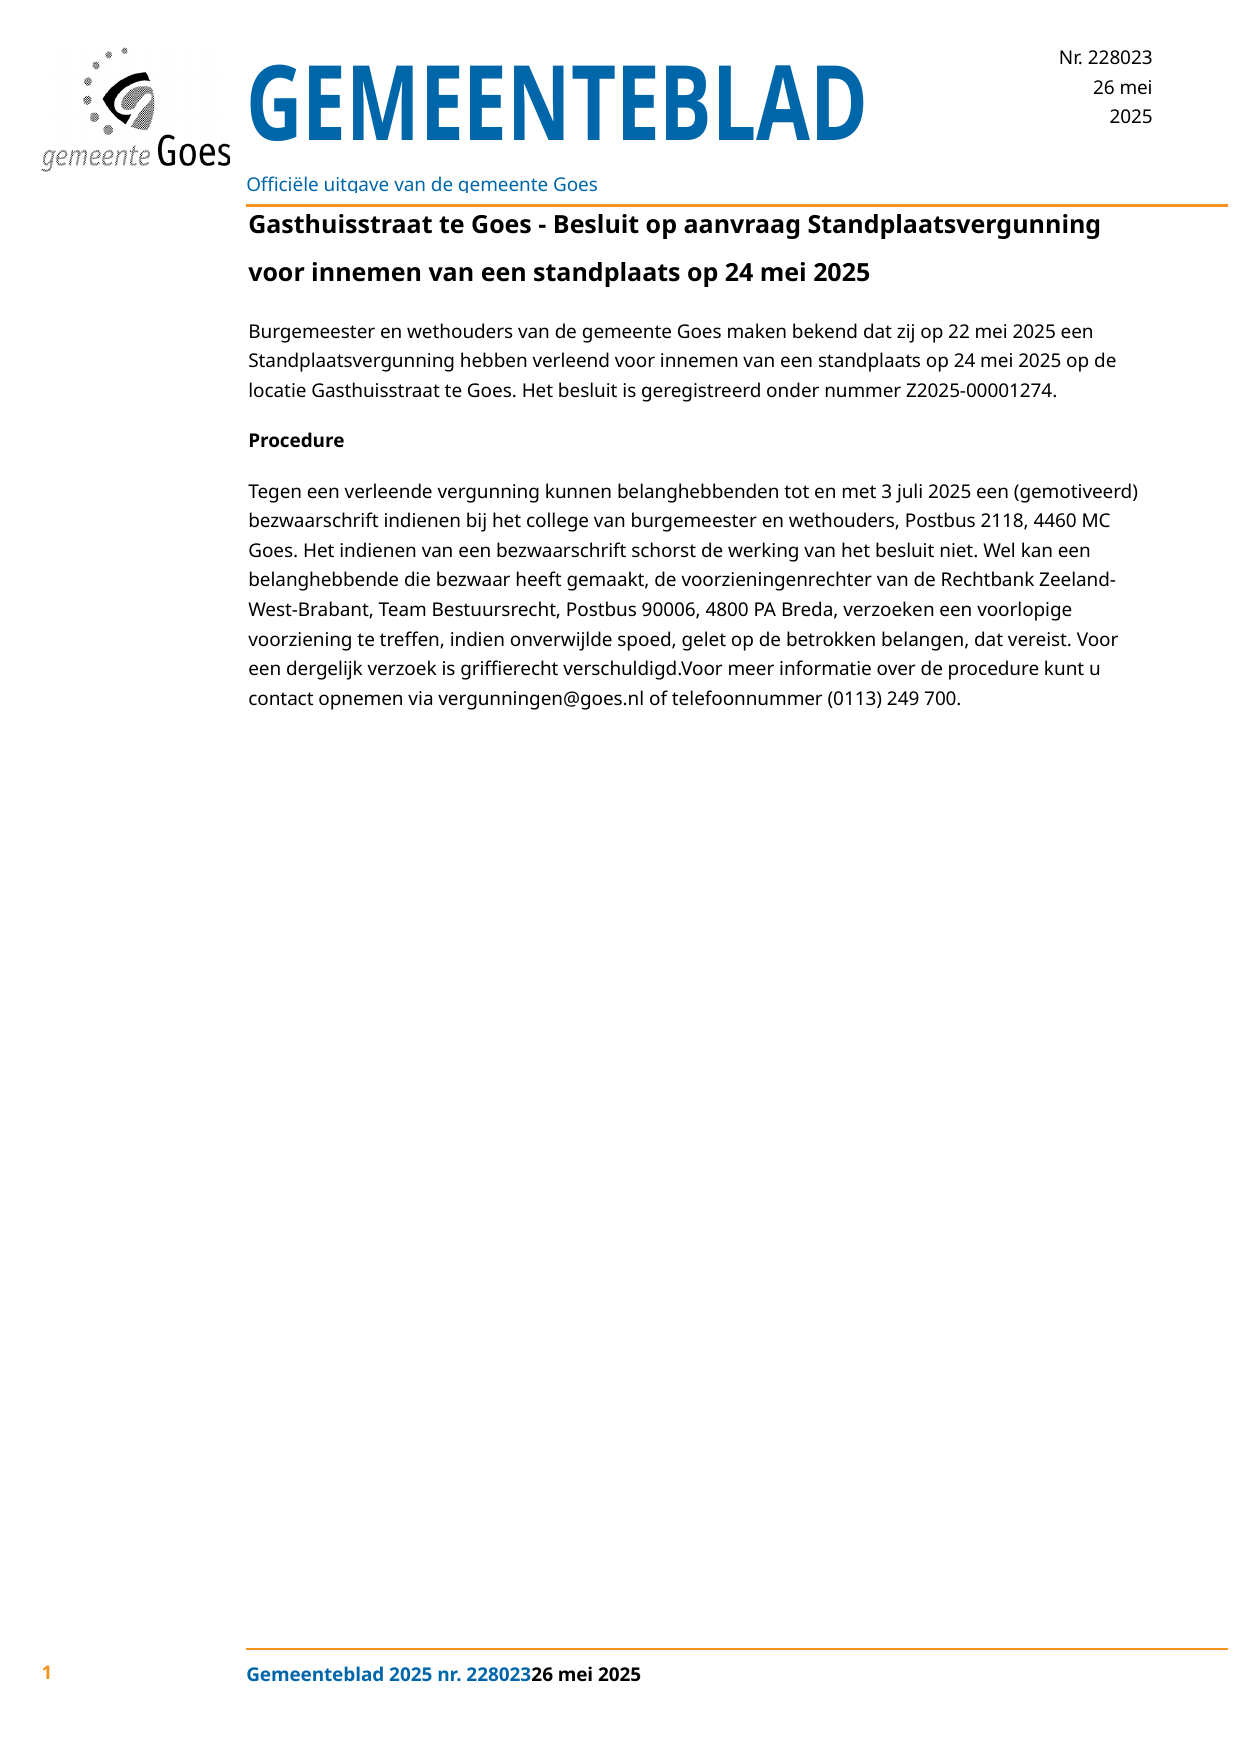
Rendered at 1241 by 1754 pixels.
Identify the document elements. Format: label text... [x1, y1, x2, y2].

text Burgemeester en wethouders van de gemeente Goes maken bekend dat zij op 22 mei 2025 een Standplaatsvergunning hebben verleend voor innemen van een standplaats op 24 mei 2025 op de locatie Gasthuisstraat te Goes. Het besluit is geregistreerd onder nummer Z2025-00001274. [248, 318, 1152, 403]
text Tegen een verleende vergunning kunnen belanghebbenden tot en met 3 juli 2025 een (gemotiveerd) bezwaarschrift indienen bij het college van burgemeester en wethouders, Postbus 2118, 4460 MC Goes. Het indienen van een bezwaarschrift schorst de werking van het besluit niet. Wel kan een belanghebbende die bezwaar heeft gemaakt, de voorzieningenrechter van de Rechtbank Zeeland-West-Brabant, Team Bestuursrecht, Postbus 90006, 4800 PA Breda, verzoeken een voorlopige voorziening te treffen, indien onverwijlde spoed, gelet op de betrokken belangen, dat vereist. Voor een dergelijk verzoek is griffierecht verschuldigd.Voor meer informatie over de procedure kunt u contact opnemen via vergunningen@goes.nl of telefoonnummer (0113) 249 700. [248, 478, 1152, 711]
text Procedure [248, 427, 1152, 453]
picture [41, 47, 231, 172]
text Gasthuisstraat te Goes - Besluit op aanvraag Standplaatsvergunning voor innemen van een standplaats op 24 mei 2025 [248, 207, 1152, 288]
